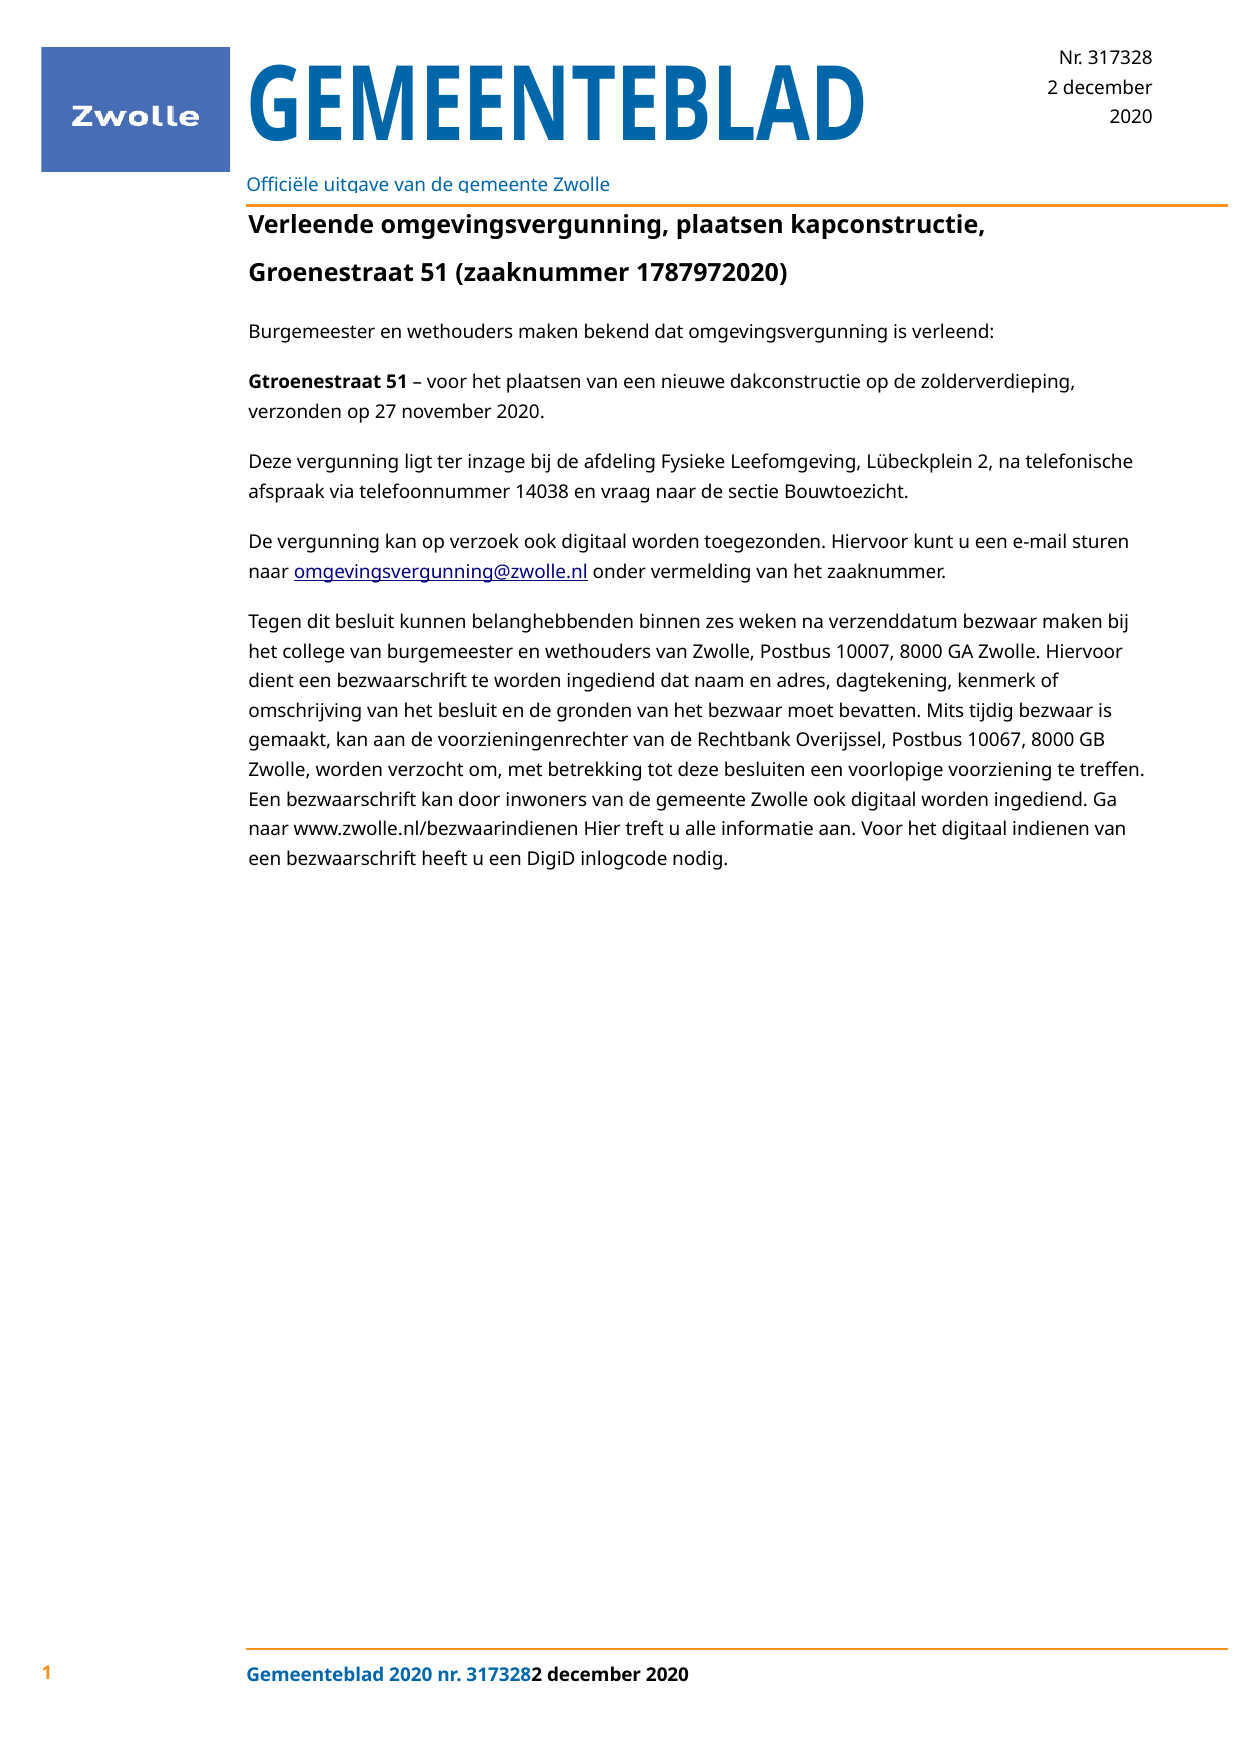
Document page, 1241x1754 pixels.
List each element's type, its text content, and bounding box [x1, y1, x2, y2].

text Verleende omgevingsvergunning, plaatsen kapconstructie, Groenestraat 51 (zaaknummer 1787972020) [248, 207, 1152, 288]
text Burgemeester en wethouders maken bekend dat omgevingsvergunning is verleend: [248, 318, 1152, 344]
text De vergunning kan op verzoek ook digitaal worden toegezonden. Hiervoor kunt u een e-mail sturen naar omgevingsvergunning@zwolle.nl onder vermelding van het zaaknummer. [248, 528, 1152, 584]
picture [41, 47, 231, 172]
text Tegen dit besluit kunnen belanghebbenden binnen zes weken na verzenddatum bezwaar maken bij het college van burgemeester en wethouders van Zwolle, Postbus 10007, 8000 GA Zwolle. Hiervoor dient een bezwaarschrift te worden ingediend dat naam en adres, dagtekening, kenmerk of omschrijving van het besluit en de gronden van het bezwaar moet bevatten. Mits tijdig bezwaar is gemaakt, kan aan de voorzieningenrechter van de Rechtbank Overijssel, Postbus 10067, 8000 GB Zwolle, worden verzocht om, met betrekking tot deze besluiten een voorlopige voorziening te treffen. Een bezwaarschrift kan door inwoners van de gemeente Zwolle ook digitaal worden ingediend. Ga naar www.zwolle.nl/bezwaarindienen Hier treft u alle informatie aan. Voor het digitaal indienen van een bezwaarschrift heeft u een DigiD inlogcode nodig. [248, 608, 1152, 871]
text Gtroenestraat 51 – voor het plaatsen van een nieuwe dakconstructie op de zolderverdieping, verzonden op 27 november 2020. [248, 368, 1152, 424]
text Deze vergunning ligt ter inzage bij de afdeling Fysieke Leefomgeving, Lübeckplein 2, na telefonische afspraak via telefoonnummer 14038 en vraag naar de sectie Bouwtoezicht. [248, 448, 1152, 504]
